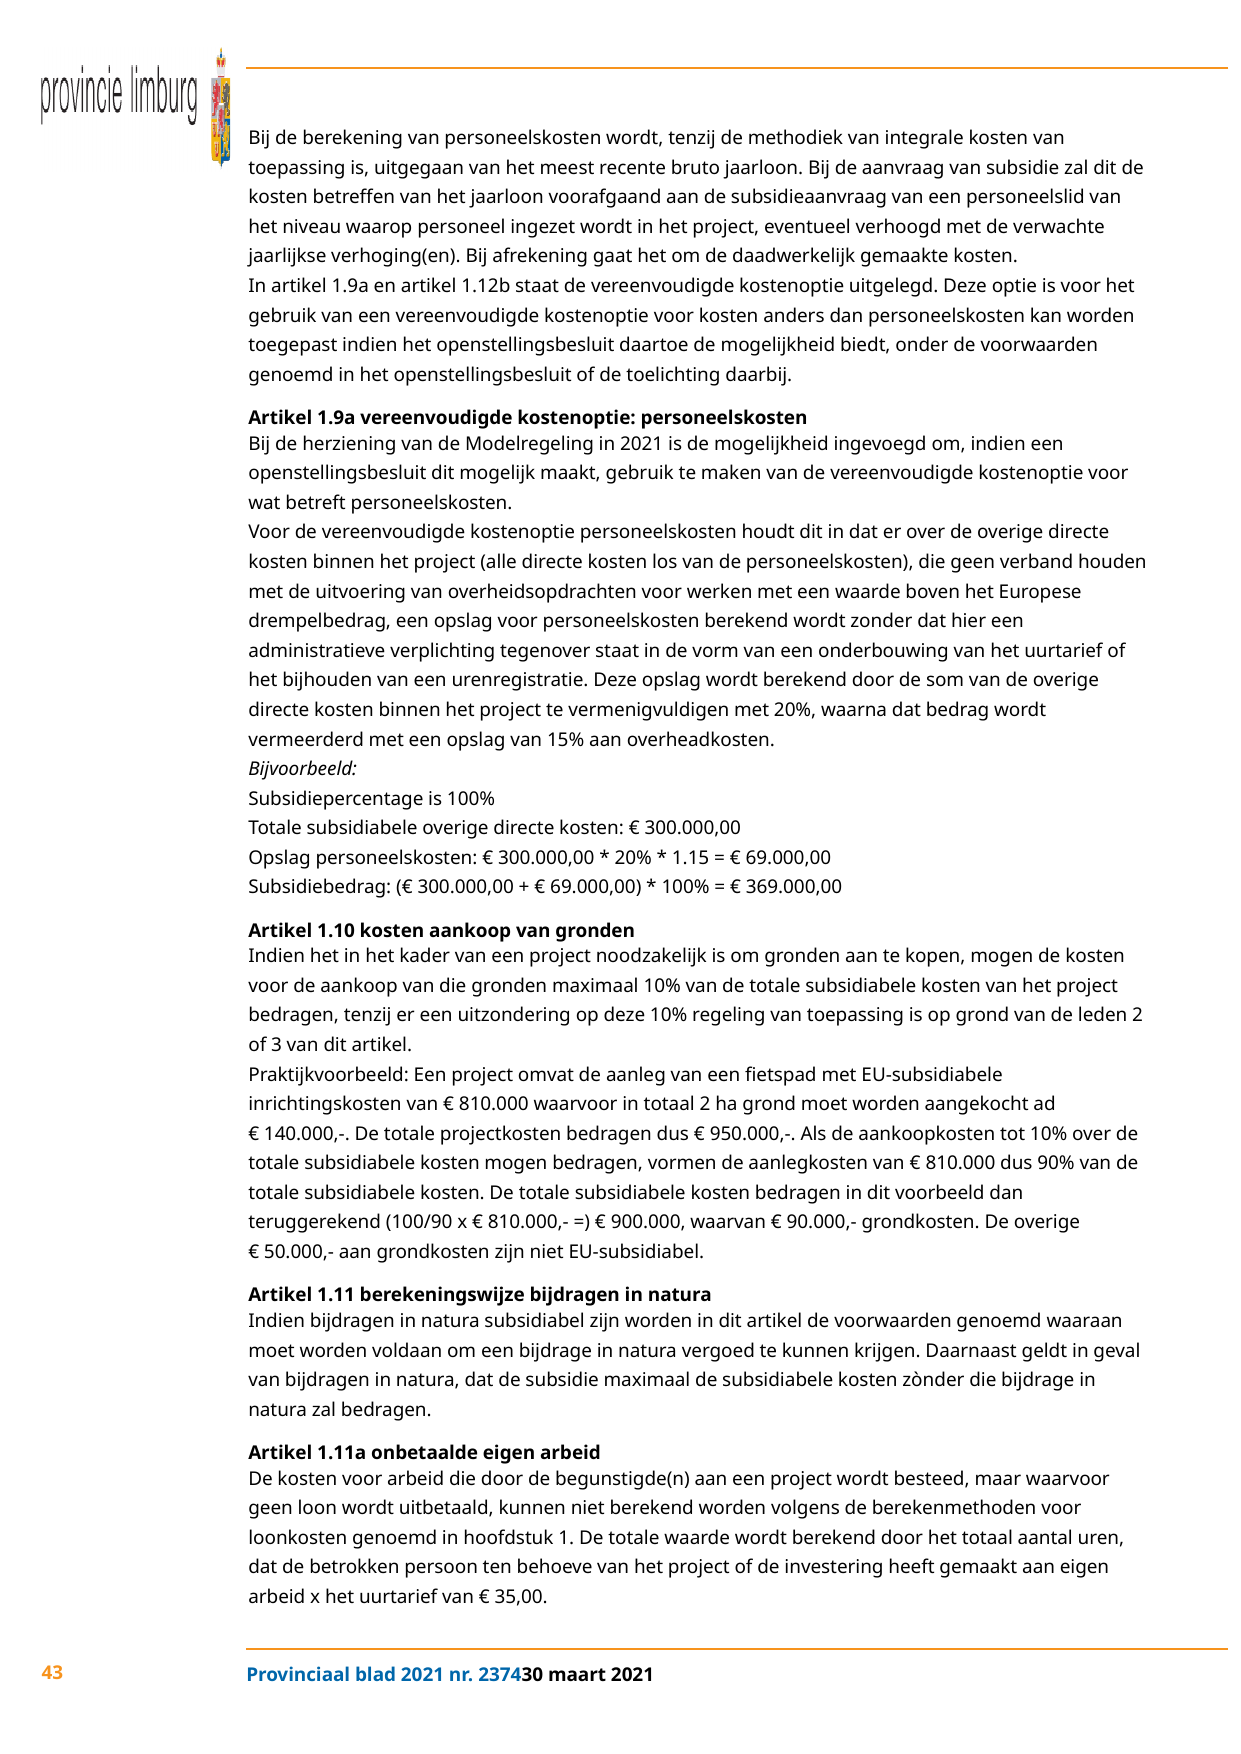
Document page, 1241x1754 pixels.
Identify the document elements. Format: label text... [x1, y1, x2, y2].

text Subsidiepercentage is 100% [248, 785, 1152, 811]
text Bij de herziening van de Modelregeling in 2021 is de mogelijkheid ingevoegd om, indien een openstellingsbesluit dit mogelijk maakt, gebruik te maken van de vereenvoudigde kostenoptie voor wat betreft personeelskosten. [248, 430, 1152, 515]
text Artikel 1.9a vereenvoudigde kostenoptie: personeelskosten [248, 404, 1152, 430]
text Artikel 1.11 berekeningswijze bijdragen in natura [248, 1281, 1152, 1307]
text Bij de berekening van personeelskosten wordt, tenzij de methodiek van integrale kosten van toepassing is, uitgegaan van het meest recente bruto jaarloon. Bij de aanvraag van subsidie zal dit de kosten betreffen van het jaarloon voorafgaand aan de subsidieaanvraag van een personeelslid van het niveau waarop personeel ingezet wordt in het project, eventueel verhoogd met de verwachte jaarlijkse verhoging(en). Bij afrekening gaat het om de daadwerkelijk gemaakte kosten. [248, 124, 1152, 268]
text Subsidiebedrag: (€ 300.000,00 + € 69.000,00) * 100% = € 369.000,00 [248, 874, 1152, 899]
text Indien het in het kader van een project noodzakelijk is om gronden aan te kopen, mogen de kosten voor de aankoop van die gronden maximaal 10% van de totale subsidiabele kosten van het project bedragen, tenzij er een uitzondering op deze 10% regeling van toepassing is op grond van de leden 2 of 3 van dit artikel. [248, 942, 1152, 1057]
text Indien bijdragen in natura subsidiabel zijn worden in dit artikel de voorwaarden genoemd waaraan moet worden voldaan om een bijdrage in natura vergoed te kunnen krijgen. Daarnaast geldt in geval van bijdragen in natura, dat de subsidie maximaal de subsidiabele kosten zònder die bijdrage in natura zal bedragen. [248, 1307, 1152, 1422]
text Artikel 1.10 kosten aankoop van gronden [248, 917, 1152, 942]
text In artikel 1.9a en artikel 1.12b staat de vereenvoudigde kostenoptie uitgelegd. Deze optie is voor het gebruik van een vereenvoudigde kostenoptie voor kosten anders dan personeelskosten kan worden toegepast indien het openstellingsbesluit daartoe de mogelijkheid biedt, onder de voorwaarden genoemd in het openstellingsbesluit of de toelichting daarbij. [248, 272, 1152, 387]
text Totale subsidiabele overige directe kosten: € 300.000,00 [248, 814, 1152, 840]
text Bijvoorbeeld: [248, 755, 1152, 781]
text Voor de vereenvoudigde kostenoptie personeelskosten houdt dit in dat er over de overige directe kosten binnen het project (alle directe kosten los van de personeelskosten), die geen verband houden met de uitvoering van overheidsopdrachten voor werken met een waarde boven het Europese drempelbedrag, een opslag voor personeelskosten berekend wordt zonder dat hier een administratieve verplichting tegenover staat in de vorm van een onderbouwing van het uurtarief of het bijhouden van een urenregistratie. Deze opslag wordt berekend door de som van de overige directe kosten binnen het project te vermenigvuldigen met 20%, waarna dat bedrag wordt vermeerderd met een opslag van 15% aan overheadkosten. [248, 519, 1152, 751]
text Praktijkvoorbeeld: Een project omvat de aanleg van een fietspad met EU-subsidiabele inrichtingskosten van € 810.000 waarvoor in totaal 2 ha grond moet worden aangekocht ad € 140.000,-. De totale projectkosten bedragen dus € 950.000,-. Als de aankoopkosten tot 10% over de totale subsidiabele kosten mogen bedragen, vormen de aanlegkosten van € 810.000 dus 90% van de totale subsidiabele kosten. De totale subsidiabele kosten bedragen in dit voorbeeld dan teruggerekend (100/90 x € 810.000,- =) € 900.000, waarvan € 90.000,- grondkosten. De overige € 50.000,- aan grondkosten zijn niet EU-subsidiabel. [248, 1061, 1152, 1264]
picture [41, 47, 231, 172]
text Artikel 1.11a onbetaalde eigen arbeid [248, 1439, 1152, 1465]
text De kosten voor arbeid die door de begunstigde(n) aan een project wordt besteed, maar waarvoor geen loon wordt uitbetaald, kunnen niet berekend worden volgens de berekenmethoden voor loonkosten genoemd in hoofdstuk 1. De totale waarde wordt berekend door het totaal aantal uren, dat de betrokken persoon ten behoeve van het project of de investering heeft gemaakt aan eigen arbeid x het uurtarief van € 35,00. [248, 1465, 1152, 1609]
text Opslag personeelskosten: € 300.000,00 * 20% * 1.15 = € 69.000,00 [248, 844, 1152, 870]
